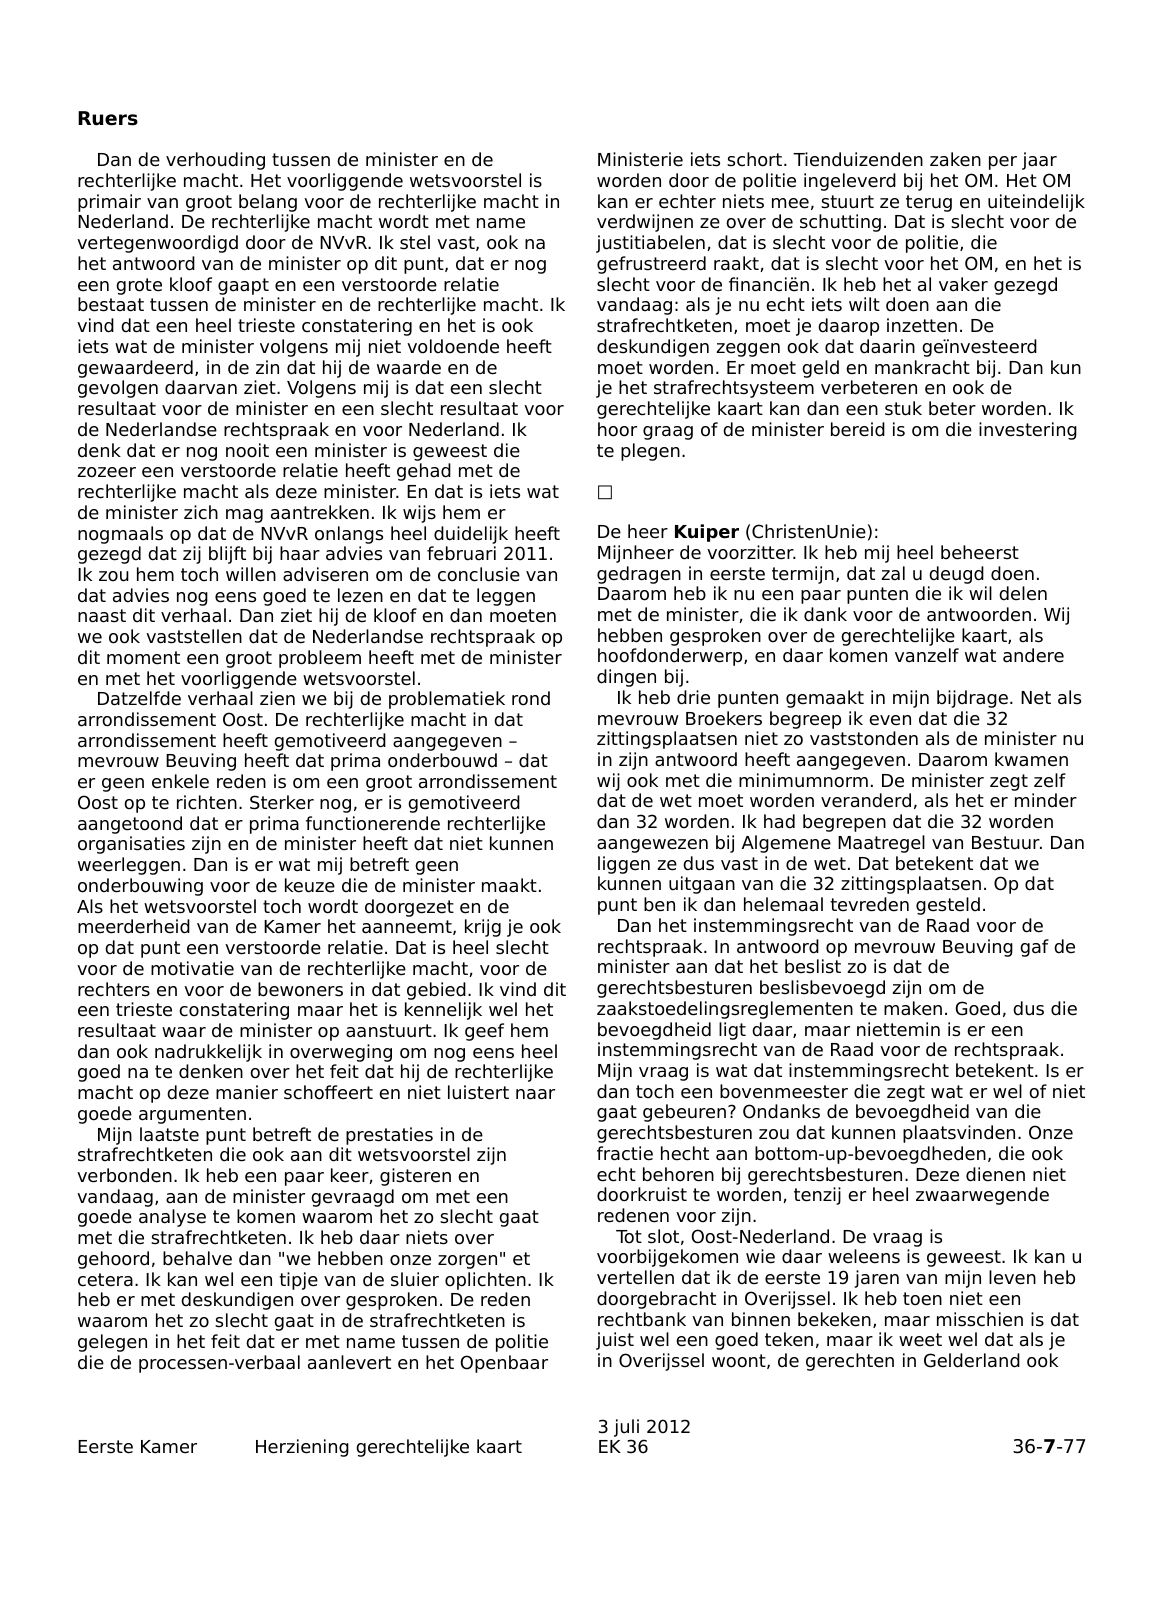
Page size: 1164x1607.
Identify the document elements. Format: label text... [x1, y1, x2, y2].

text Mijnheer de voorzitter. Ik heb mij heel beheerst gedragen in eerste termijn, dat zal u deugd doen. Daarom heb ik nu een paar punten die ik wil delen met de minister, die ik dank voor de antwoorden. Wij hebben gesproken over de gerechtelijke kaart, als hoofdonderwerp, en daar komen vanzelf wat andere dingen bij. [596, 543, 1087, 688]
text De heer Kuiper (ChristenUnie): [596, 522, 1087, 543]
text □ [596, 481, 1087, 502]
text Datzelfde verhaal zien we bij de problematiek rond arrondissement Oost. De rechterlijke macht in dat arrondissement heeft gemotiveerd aangegeven – mevrouw Beuving heeft dat prima onderbouwd – dat er geen enkele reden is om een groot arrondissement Oost op te richten. Sterker nog, er is gemotiveerd aangetoond dat er prima functionerende rechterlijke organisaties zijn en de minister heeft dat niet kunnen weerleggen. Dan is er wat mij betreft geen onderbouwing voor de keuze die de minister maakt. Als het wetsvoorstel toch wordt doorgezet en de meerderheid van de Kamer het aanneemt, krijg je ook op dat punt een verstoorde relatie. Dat is heel slecht voor de motivatie van de rechterlijke macht, voor de rechters en voor de bewoners in dat gebied. Ik vind dit een trieste constatering maar het is kennelijk wel het resultaat waar de minister op aanstuurt. Ik geef hem dan ook nadrukkelijk in overweging om nog eens heel goed na te denken over het feit dat hij de rechterlijke macht op deze manier schoffeert en niet luistert naar goede argumenten. [77, 689, 567, 1124]
text Ministerie iets schort. Tienduizenden zaken per jaar worden door de politie ingeleverd bij het OM. Het OM kan er echter niets mee, stuurt ze terug en uiteindelijk verdwijnen ze over de schutting. Dat is slecht voor de justitiabelen, dat is slecht voor de politie, die gefrustreerd raakt, dat is slecht voor het OM, en het is slecht voor de financiën. Ik heb het al vaker gezegd vandaag: als je nu echt iets wilt doen aan die strafrechtketen, moet je daarop inzetten. De deskundigen zeggen ook dat daarin geïnvesteerd moet worden. Er moet geld en mankracht bij. Dan kun je het strafrechtsysteem verbeteren en ook de gerechtelijke kaart kan dan een stuk beter worden. Ik hoor graag of de minister bereid is om die investering te plegen. [596, 150, 1087, 461]
text Dan de verhouding tussen de minister en de rechterlijke macht. Het voorliggende wetsvoorstel is primair van groot belang voor de rechterlijke macht in Nederland. De rechterlijke macht wordt met name vertegenwoordigd door de NVvR. Ik stel vast, ook na het antwoord van de minister op dit punt, dat er nog een grote kloof gaapt en een verstoorde relatie bestaat tussen de minister en de rechterlijke macht. Ik vind dat een heel trieste constatering en het is ook iets wat de minister volgens mij niet voldoende heeft gewaardeerd, in de zin dat hij de waarde en de gevolgen daarvan ziet. Volgens mij is dat een slecht resultaat voor de minister en een slecht resultaat voor de Nederlandse rechtspraak en voor Nederland. Ik denk dat er nog nooit een minister is geweest die zozeer een verstoorde relatie heeft gehad met de rechterlijke macht als deze minister. En dat is iets wat de minister zich mag aantrekken. Ik wijs hem er nogmaals op dat de NVvR onlangs heel duidelijk heeft gezegd dat zij blijft bij haar advies van februari 2011. Ik zou hem toch willen adviseren om de conclusie van dat advies nog eens goed te lezen en dat te leggen naast dit verhaal. Dan ziet hij de kloof en dan moeten we ook vaststellen dat de Nederlandse rechtspraak op dit moment een groot probleem heeft met de minister en met het voorliggende wetsvoorstel. [77, 150, 567, 689]
text Dan het instemmingsrecht van de Raad voor de rechtspraak. In antwoord op mevrouw Beuving gaf de minister aan dat het beslist zo is dat de gerechtsbesturen beslisbevoegd zijn om de zaakstoedelingsreglementen te maken. Goed, dus die bevoegdheid ligt daar, maar niettemin is er een instemmingsrecht van de Raad voor de rechtspraak. Mijn vraag is wat dat instemmingsrecht betekent. Is er dan toch een bovenmeester die zegt wat er wel of niet gaat gebeuren? Ondanks de bevoegdheid van die gerechtsbesturen zou dat kunnen plaatsvinden. Onze fractie hecht aan bottom-up-bevoegdheden, die ook echt behoren bij gerechtsbesturen. Deze dienen niet doorkruist te worden, tenzij er heel zwaarwegende redenen voor zijn. [596, 916, 1087, 1227]
text Mijn laatste punt betreft de prestaties in de strafrechtketen die ook aan dit wetsvoorstel zijn verbonden. Ik heb een paar keer, gisteren en vandaag, aan de minister gevraagd om met een goede analyse te komen waarom het zo slecht gaat met die strafrechtketen. Ik heb daar niets over gehoord, behalve dan "we hebben onze zorgen" et cetera. Ik kan wel een tipje van de sluier oplichten. Ik heb er met deskundigen over gesproken. De reden waarom het zo slecht gaat in de strafrechtketen is gelegen in het feit dat er met name tussen de politie die de processen-verbaal aanlevert en het Openbaar [77, 1124, 567, 1373]
text Ik heb drie punten gemaakt in mijn bijdrage. Net als mevrouw Broekers begreep ik even dat die 32 zittingsplaatsen niet zo vaststonden als de minister nu in zijn antwoord heeft aangegeven. Daarom kwamen wij ook met die minimumnorm. De minister zegt zelf dat de wet moet worden veranderd, als het er minder dan 32 worden. Ik had begrepen dat die 32 worden aangewezen bij Algemene Maatregel van Bestuur. Dan liggen ze dus vast in de wet. Dat betekent dat we kunnen uitgaan van die 32 zittingsplaatsen. Op dat punt ben ik dan helemaal tevreden gesteld. [596, 688, 1087, 916]
text Tot slot, Oost-Nederland. De vraag is voorbijgekomen wie daar weleens is geweest. Ik kan u vertellen dat ik de eerste 19 jaren van mijn leven heb doorgebracht in Overijssel. Ik heb toen niet een rechtbank van binnen bekeken, maar misschien is dat juist wel een goed teken, maar ik weet wel dat als je in Overijssel woont, de gerechten in Gelderland ook [596, 1227, 1087, 1372]
